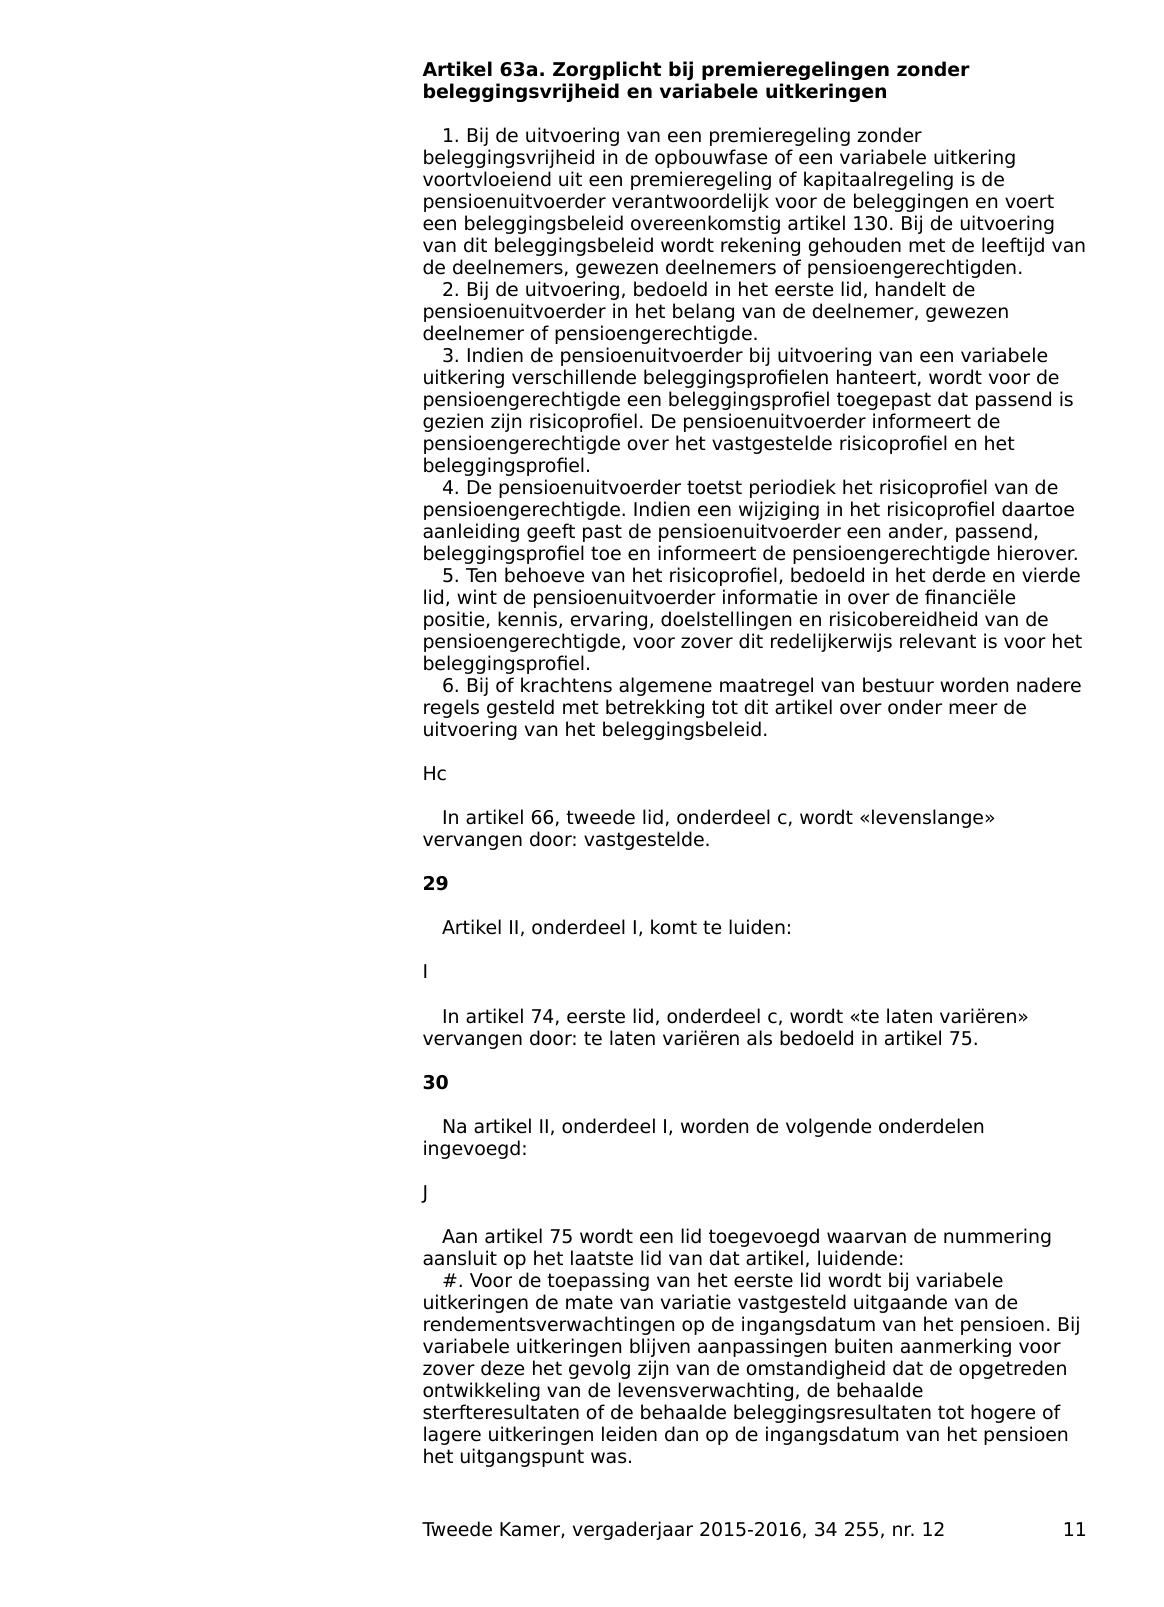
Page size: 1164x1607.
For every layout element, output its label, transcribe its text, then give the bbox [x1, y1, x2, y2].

subtitle 30 [422, 1072, 1087, 1094]
text #. Voor de toepassing van het eerste lid wordt bij variabele uitkeringen de mate van variatie vastgesteld uitgaande van de rendementsverwachtingen op de ingangsdatum van het pensioen. Bij variabele uitkeringen blijven aanpassingen buiten aanmerking voor zover deze het gevolg zijn van de omstandigheid dat de opgetreden ontwikkeling van de levensverwachting, de behaalde sterfteresultaten of de behaalde beleggingsresultaten tot hogere of lagere uitkeringen leiden dan op de ingangsdatum van het pensioen het uitgangspunt was. [422, 1270, 1087, 1468]
subtitle Hc [422, 763, 1087, 785]
text 6. Bij of krachtens algemene maatregel van bestuur worden nadere regels gesteld met betrekking tot dit artikel over onder meer de uitvoering van het beleggingsbeleid. [422, 675, 1087, 741]
subtitle I [422, 961, 1087, 983]
subtitle 29 [422, 873, 1087, 895]
text Aan artikel 75 wordt een lid toegevoegd waarvan de nummering aansluit op het laatste lid van dat artikel, luidende: [422, 1226, 1087, 1270]
text 1. Bij de uitvoering van een premieregeling zonder beleggingsvrijheid in de opbouwfase of een variabele uitkering voortvloeiend uit een premieregeling of kapitaalregeling is de pensioenuitvoerder verantwoordelijk voor de beleggingen en voert een beleggingsbeleid overeenkomstig artikel 130. Bij de uitvoering van dit beleggingsbeleid wordt rekening gehouden met de leeftijd van de deelnemers, gewezen deelnemers of pensioengerechtigden. [422, 125, 1087, 279]
subtitle Artikel 63a. Zorgplicht bij premieregelingen zonder beleggingsvrijheid en variabele uitkeringen [422, 59, 1087, 103]
text In artikel 66, tweede lid, onderdeel c, wordt «levenslange» vervangen door: vastgestelde. [422, 807, 1087, 851]
text Artikel II, onderdeel I, komt te luiden: [422, 917, 1087, 939]
text 3. Indien de pensioenuitvoerder bij uitvoering van een variabele uitkering verschillende beleggingsprofielen hanteert, wordt voor de pensioengerechtigde een beleggingsprofiel toegepast dat passend is gezien zijn risicoprofiel. De pensioenuitvoerder informeert de pensioengerechtigde over het vastgestelde risicoprofiel en het beleggingsprofiel. [422, 345, 1087, 477]
text Na artikel II, onderdeel I, worden de volgende onderdelen ingevoegd: [422, 1116, 1087, 1160]
text 4. De pensioenuitvoerder toetst periodiek het risicoprofiel van de pensioengerechtigde. Indien een wijziging in het risicoprofiel daartoe aanleiding geeft past de pensioenuitvoerder een ander, passend, beleggingsprofiel toe en informeert de pensioengerechtigde hierover. [422, 477, 1087, 565]
text 2. Bij de uitvoering, bedoeld in het eerste lid, handelt de pensioenuitvoerder in het belang van de deelnemer, gewezen deelnemer of pensioengerechtigde. [422, 279, 1087, 345]
text In artikel 74, eerste lid, onderdeel c, wordt «te laten variëren» vervangen door: te laten variëren als bedoeld in artikel 75. [422, 1006, 1087, 1049]
subtitle J [422, 1182, 1087, 1204]
text 5. Ten behoeve van het risicoprofiel, bedoeld in het derde en vierde lid, wint de pensioenuitvoerder informatie in over de financiële positie, kennis, ervaring, doelstellingen en risicobereidheid van de pensioengerechtigde, voor zover dit redelijkerwijs relevant is voor het beleggingsprofiel. [422, 565, 1087, 675]
